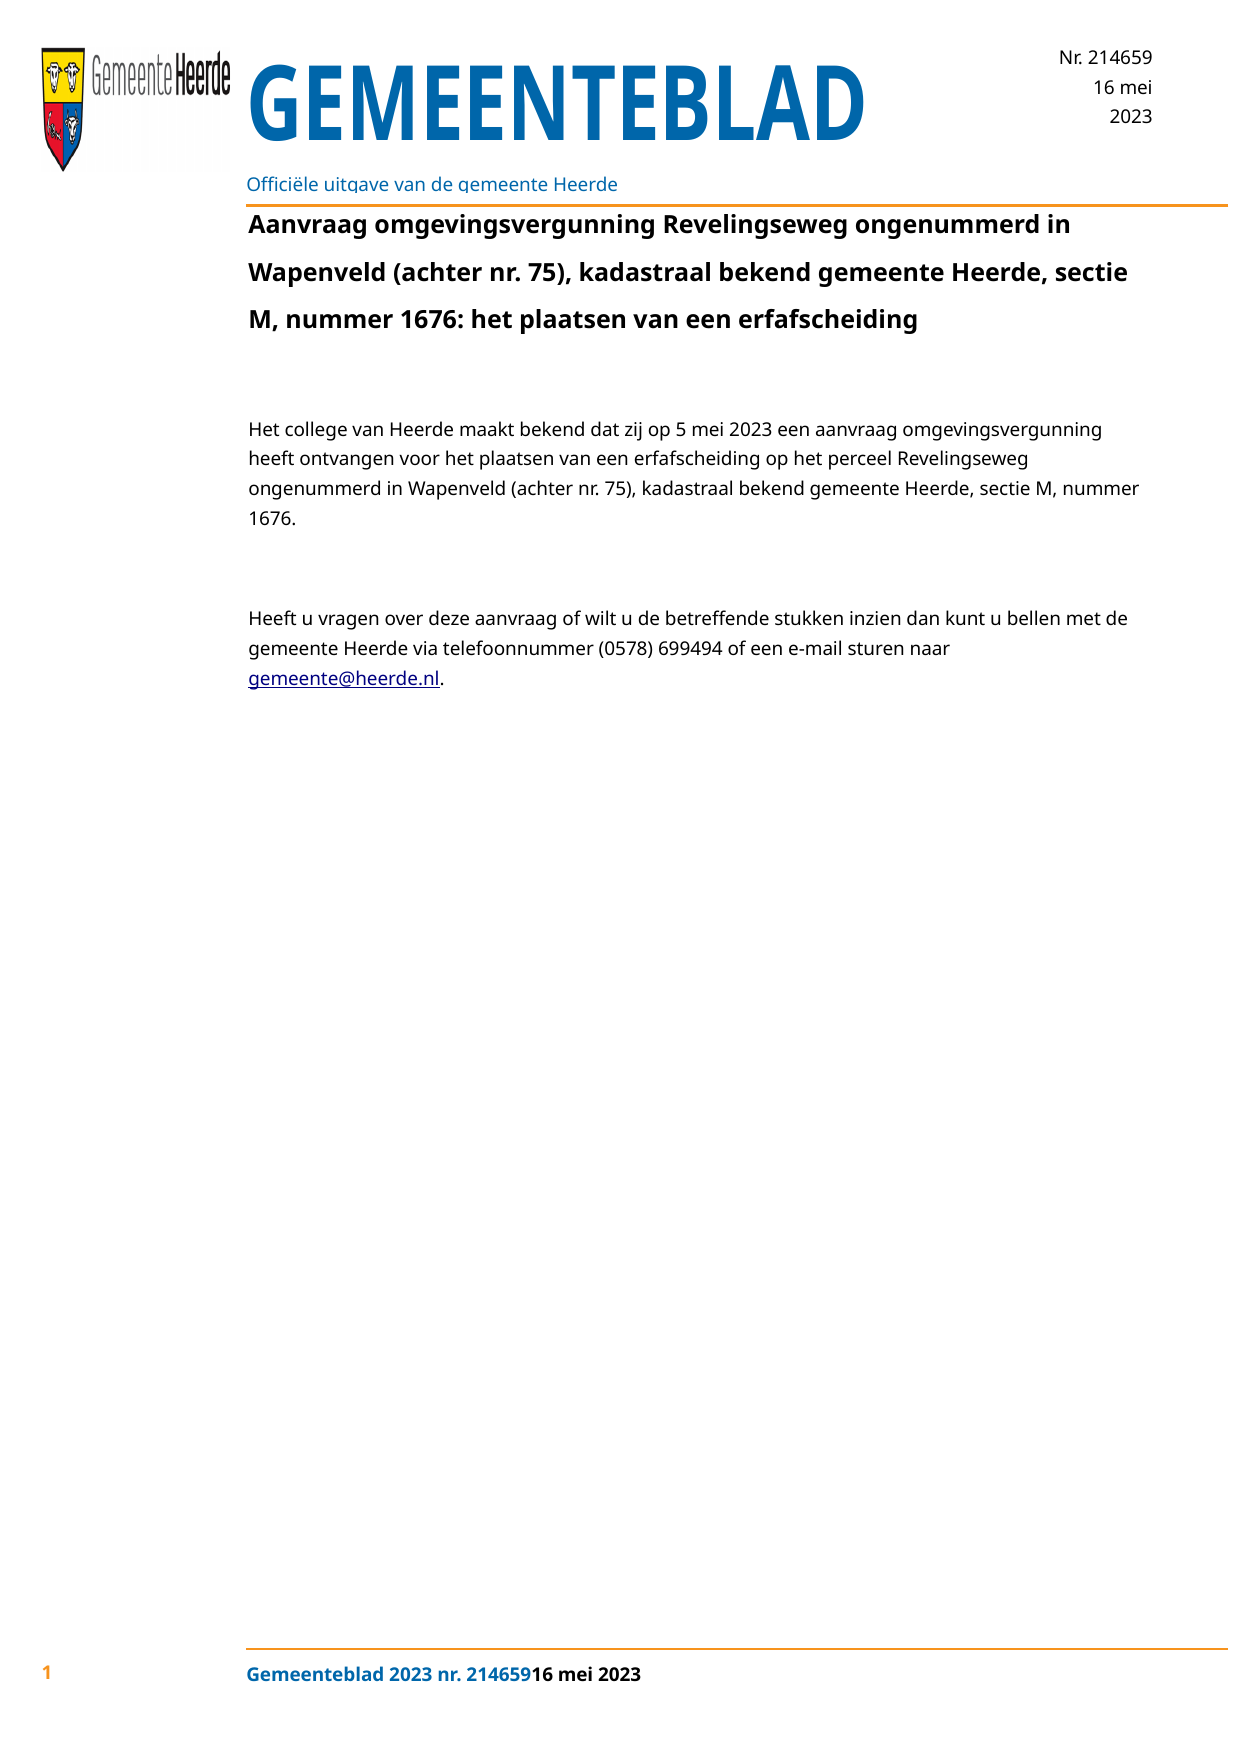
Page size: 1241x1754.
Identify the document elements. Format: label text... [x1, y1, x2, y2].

text Aanvraag omgevingsvergunning Revelingseweg ongenummerd in Wapenveld (achter nr. 75), kadastraal bekend gemeente Heerde, sectie M, nummer 1676: het plaatsen van een erfafscheiding [248, 207, 1152, 336]
picture [41, 47, 231, 172]
text Heeft u vragen over deze aanvraag of wilt u de betreffende stukken inzien dan kunt u bellen met de gemeente Heerde via telefoonnummer (0578) 699494 of een e-mail sturen naar gemeente@heerde.nl. [248, 606, 1152, 690]
text Het college van Heerde maakt bekend dat zij op 5 mei 2023 een aanvraag omgevingsvergunning heeft ontvangen voor het plaatsen van een erfafscheiding op het perceel Revelingseweg ongenummerd in Wapenveld (achter nr. 75), kadastraal bekend gemeente Heerde, sectie M, nummer 1676. [248, 416, 1152, 530]
